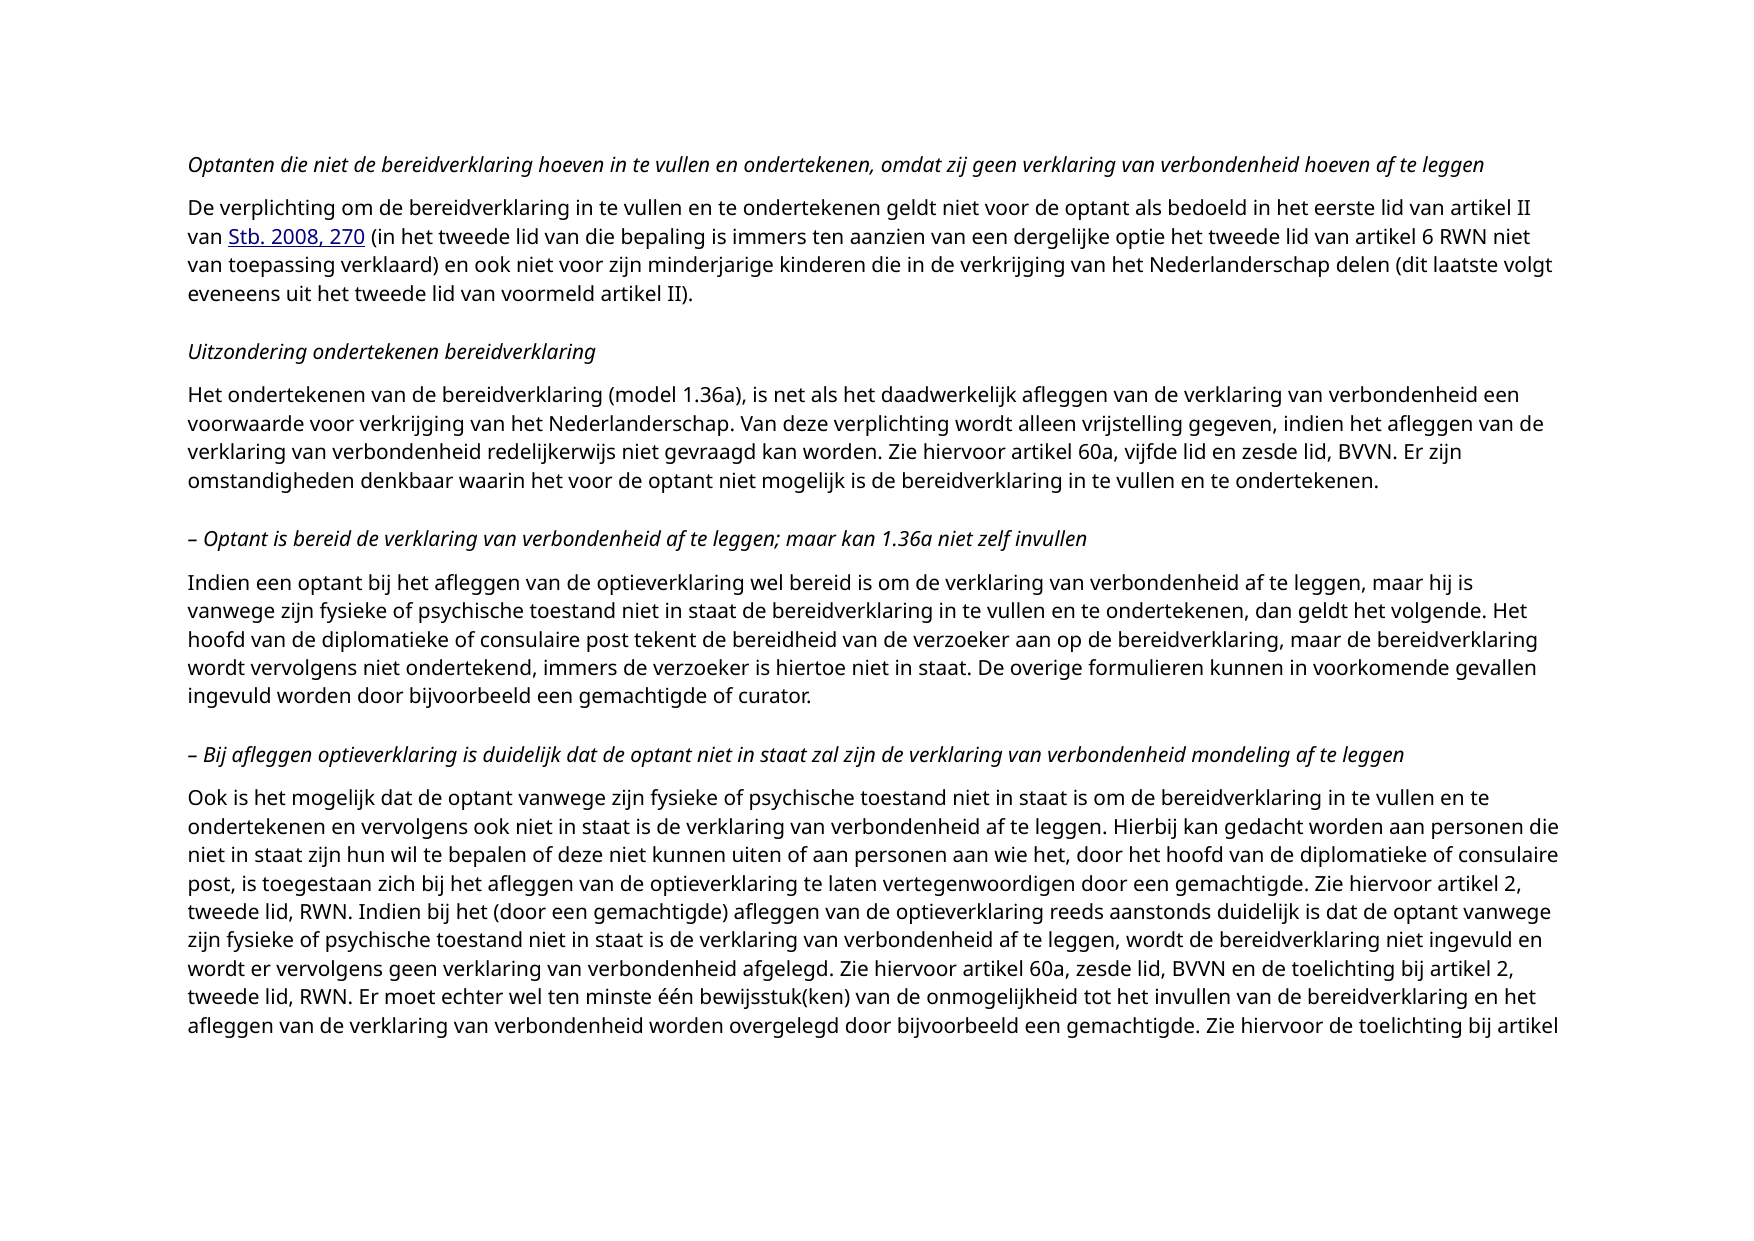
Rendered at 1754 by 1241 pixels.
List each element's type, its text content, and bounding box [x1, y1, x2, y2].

text Uitzondering ondertekenen bereidverklaring [187, 337, 1566, 366]
text De verplichting om de bereidverklaring in te vullen en te ondertekenen geldt niet voor de optant als bedoeld in het eerste lid van artikel II van Stb. 2008, 270 (in het tweede lid van die bepaling is immers ten aanzien van een dergelijke optie het tweede lid van artikel 6 RWN niet van toepassing verklaard) en ook niet voor zijn minderjarige kinderen die in de verkrijging van het Nederlanderschap delen (dit laatste volgt eveneens uit het tweede lid van voormeld artikel II). [187, 193, 1566, 307]
text – Optant is bereid de verklaring van verbondenheid af te leggen; maar kan 1.36a niet zelf invullen [187, 524, 1566, 553]
text Optanten die niet de bereidverklaring hoeven in te vullen en ondertekenen, omdat zij geen verklaring van verbondenheid hoeven af te leggen [187, 150, 1566, 178]
text Indien een optant bij het afleggen van de optieverklaring wel bereid is om de verklaring van verbondenheid af te leggen, maar hij is vanwege zijn fysieke of psychische toestand niet in staat de bereidverklaring in te vullen en te ondertekenen, dan geldt het volgende. Het hoofd van de diplomatieke of consulaire post tekent de bereidheid van de verzoeker aan op de bereidverklaring, maar de bereidverklaring wordt vervolgens niet ondertekend, immers de verzoeker is hiertoe niet in staat. De overige formulieren kunnen in voorkomende gevallen ingevuld worden door bijvoorbeeld een gemachtigde of curator. [187, 568, 1566, 710]
text Het ondertekenen van de bereidverklaring (model 1.36a), is net als het daadwerkelijk afleggen van de verklaring van verbondenheid een voorwaarde voor verkrijging van het Nederlanderschap. Van deze verplichting wordt alleen vrijstelling gegeven, indien het afleggen van de verklaring van verbondenheid redelijkerwijs niet gevraagd kan worden. Zie hiervoor artikel 60a, vijfde lid en zesde lid, BVVN. Er zijn omstandigheden denkbaar waarin het voor de optant niet mogelijk is de bereidverklaring in te vullen en te ondertekenen. [187, 381, 1566, 494]
text – Bij afleggen optieverklaring is duidelijk dat de optant niet in staat zal zijn de verklaring van verbondenheid mondeling af te leggen [187, 740, 1566, 768]
text Ook is het mogelijk dat de optant vanwege zijn fysieke of psychische toestand niet in staat is om de bereidverklaring in te vullen en te ondertekenen en vervolgens ook niet in staat is de verklaring van verbondenheid af te leggen. Hierbij kan gedacht worden aan personen die niet in staat zijn hun wil te bepalen of deze niet kunnen uiten of aan personen aan wie het, door het hoofd van de diplomatieke of consulaire post, is toegestaan zich bij het afleggen van de optieverklaring te laten vertegenwoordigen door een gemachtigde. Zie hiervoor artikel 2, tweede lid, RWN. Indien bij het (door een gemachtigde) afleggen van de optieverklaring reeds aanstonds duidelijk is dat de optant vanwege zijn fysieke of psychische toestand niet in staat is de verklaring van verbondenheid af te leggen, wordt de bereidverklaring niet ingevuld en wordt er vervolgens geen verklaring van verbondenheid afgelegd. Zie hiervoor artikel 60a, zesde lid, BVVN en de toelichting bij artikel 2, tweede lid, RWN. Er moet echter wel ten minste één bewijsstuk(ken) van de onmogelijkheid tot het invullen van de bereidverklaring en het afleggen van de verklaring van verbondenheid worden overgelegd door bijvoorbeeld een gemachtigde. Zie hiervoor de toelichting bij artikel [187, 783, 1566, 1039]
